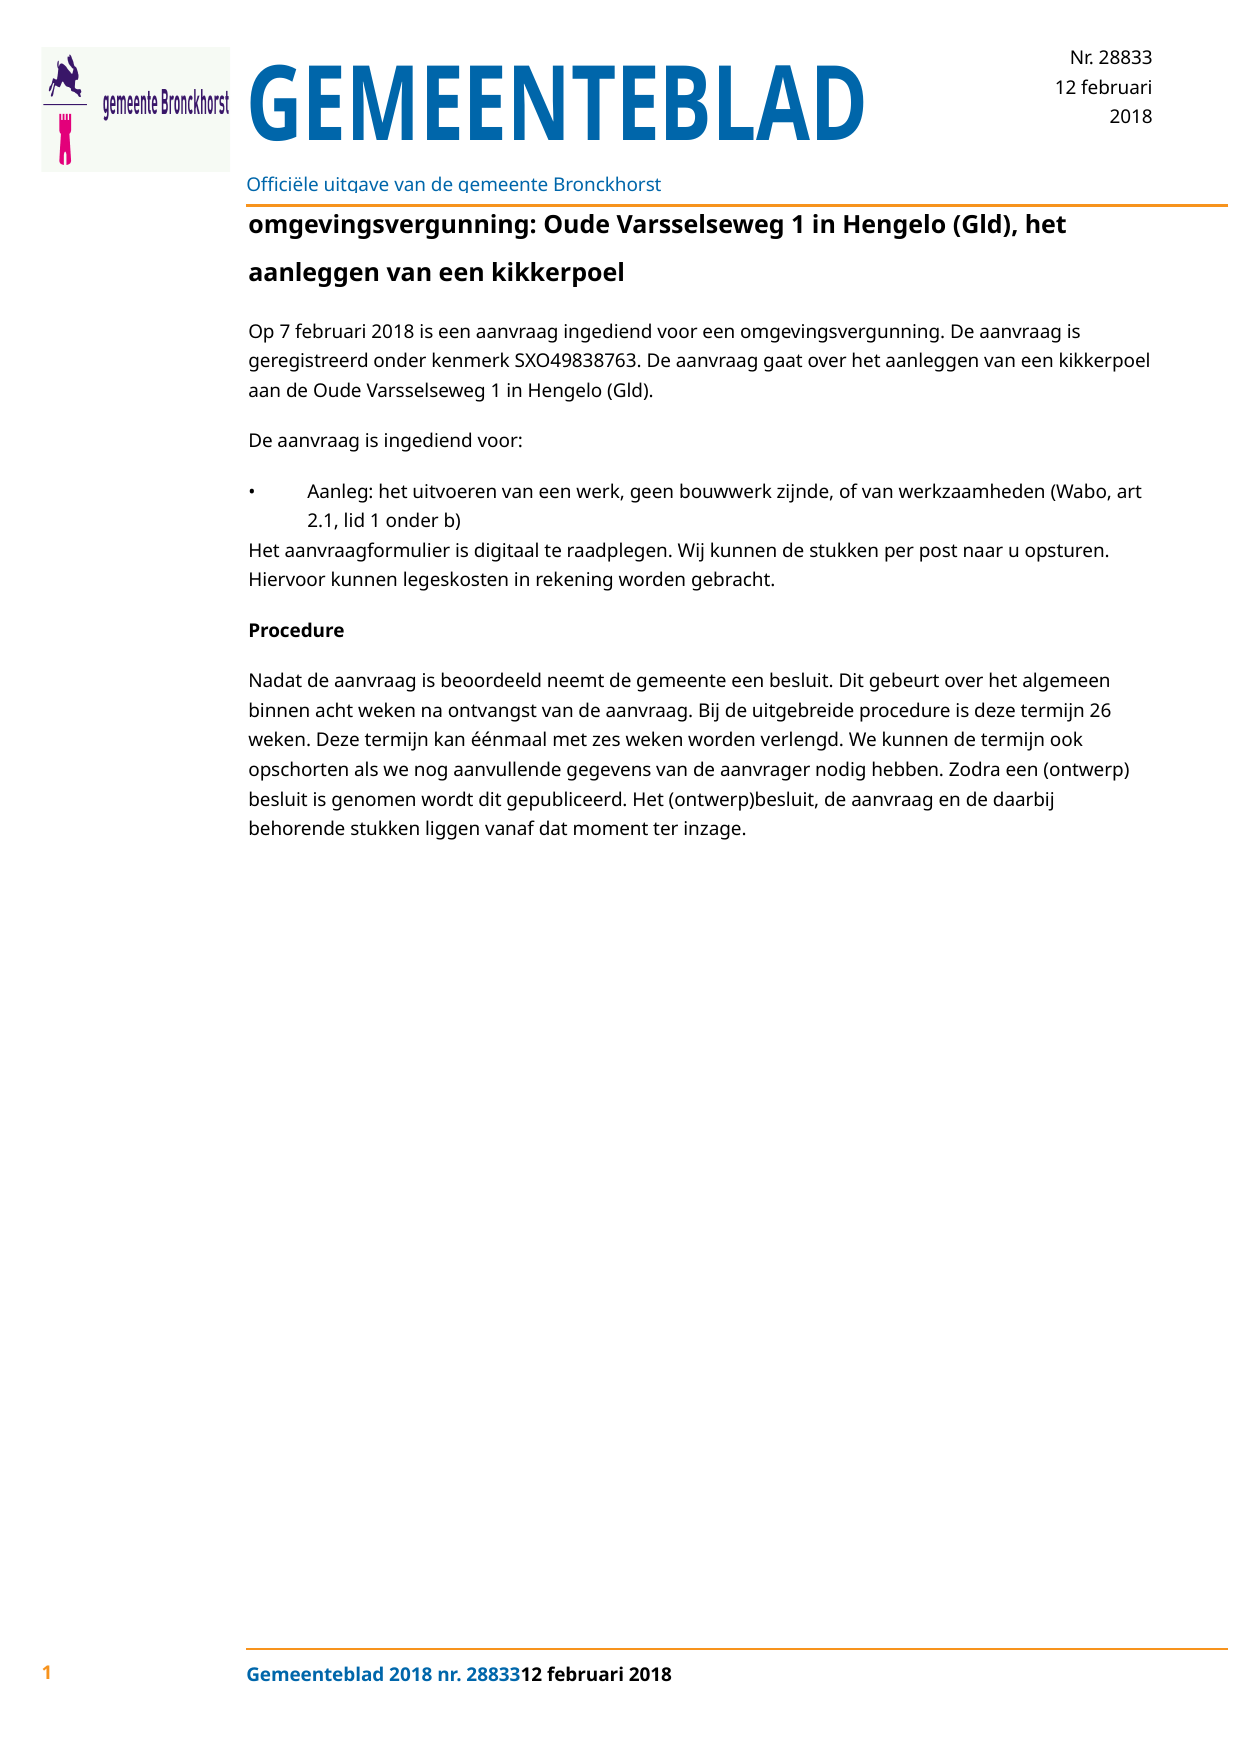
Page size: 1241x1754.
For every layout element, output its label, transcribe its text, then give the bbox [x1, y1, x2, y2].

list Aanleg: het uitvoeren van een werk, geen bouwwerk zijnde, of van werkzaamheden (Wabo, art 2.1, lid 1 onder b) [248, 478, 1152, 533]
text Het aanvraagformulier is digitaal te raadplegen. Wij kunnen de stukken per post naar u opsturen. Hiervoor kunnen legeskosten in rekening worden gebracht. [248, 537, 1152, 592]
picture [41, 47, 231, 172]
text De aanvraag is ingediend voor: [248, 427, 1152, 453]
text omgevingsvergunning: Oude Varsselseweg 1 in Hengelo (Gld), het aanleggen van een kikkerpoel [248, 207, 1152, 288]
text Nadat de aanvraag is beoordeeld neemt de gemeente een besluit. Dit gebeurt over het algemeen binnen acht weken na ontvangst van de aanvraag. Bij de uitgebreide procedure is deze termijn 26 weken. Deze termijn kan éénmaal met zes weken worden verlengd. We kunnen de termijn ook opschorten als we nog aanvullende gegevens van de aanvrager nodig hebben. Zodra een (ontwerp) besluit is genomen wordt dit gepubliceerd. Het (ontwerp)besluit, de aanvraag en de daarbij behorende stukken liggen vanaf dat moment ter inzage. [248, 667, 1152, 841]
text Procedure [248, 617, 1152, 643]
text Op 7 februari 2018 is een aanvraag ingediend voor een omgevingsvergunning. De aanvraag is geregistreerd onder kenmerk SXO49838763. De aanvraag gaat over het aanleggen van een kikkerpoel aan de Oude Varsselseweg 1 in Hengelo (Gld). [248, 318, 1152, 403]
